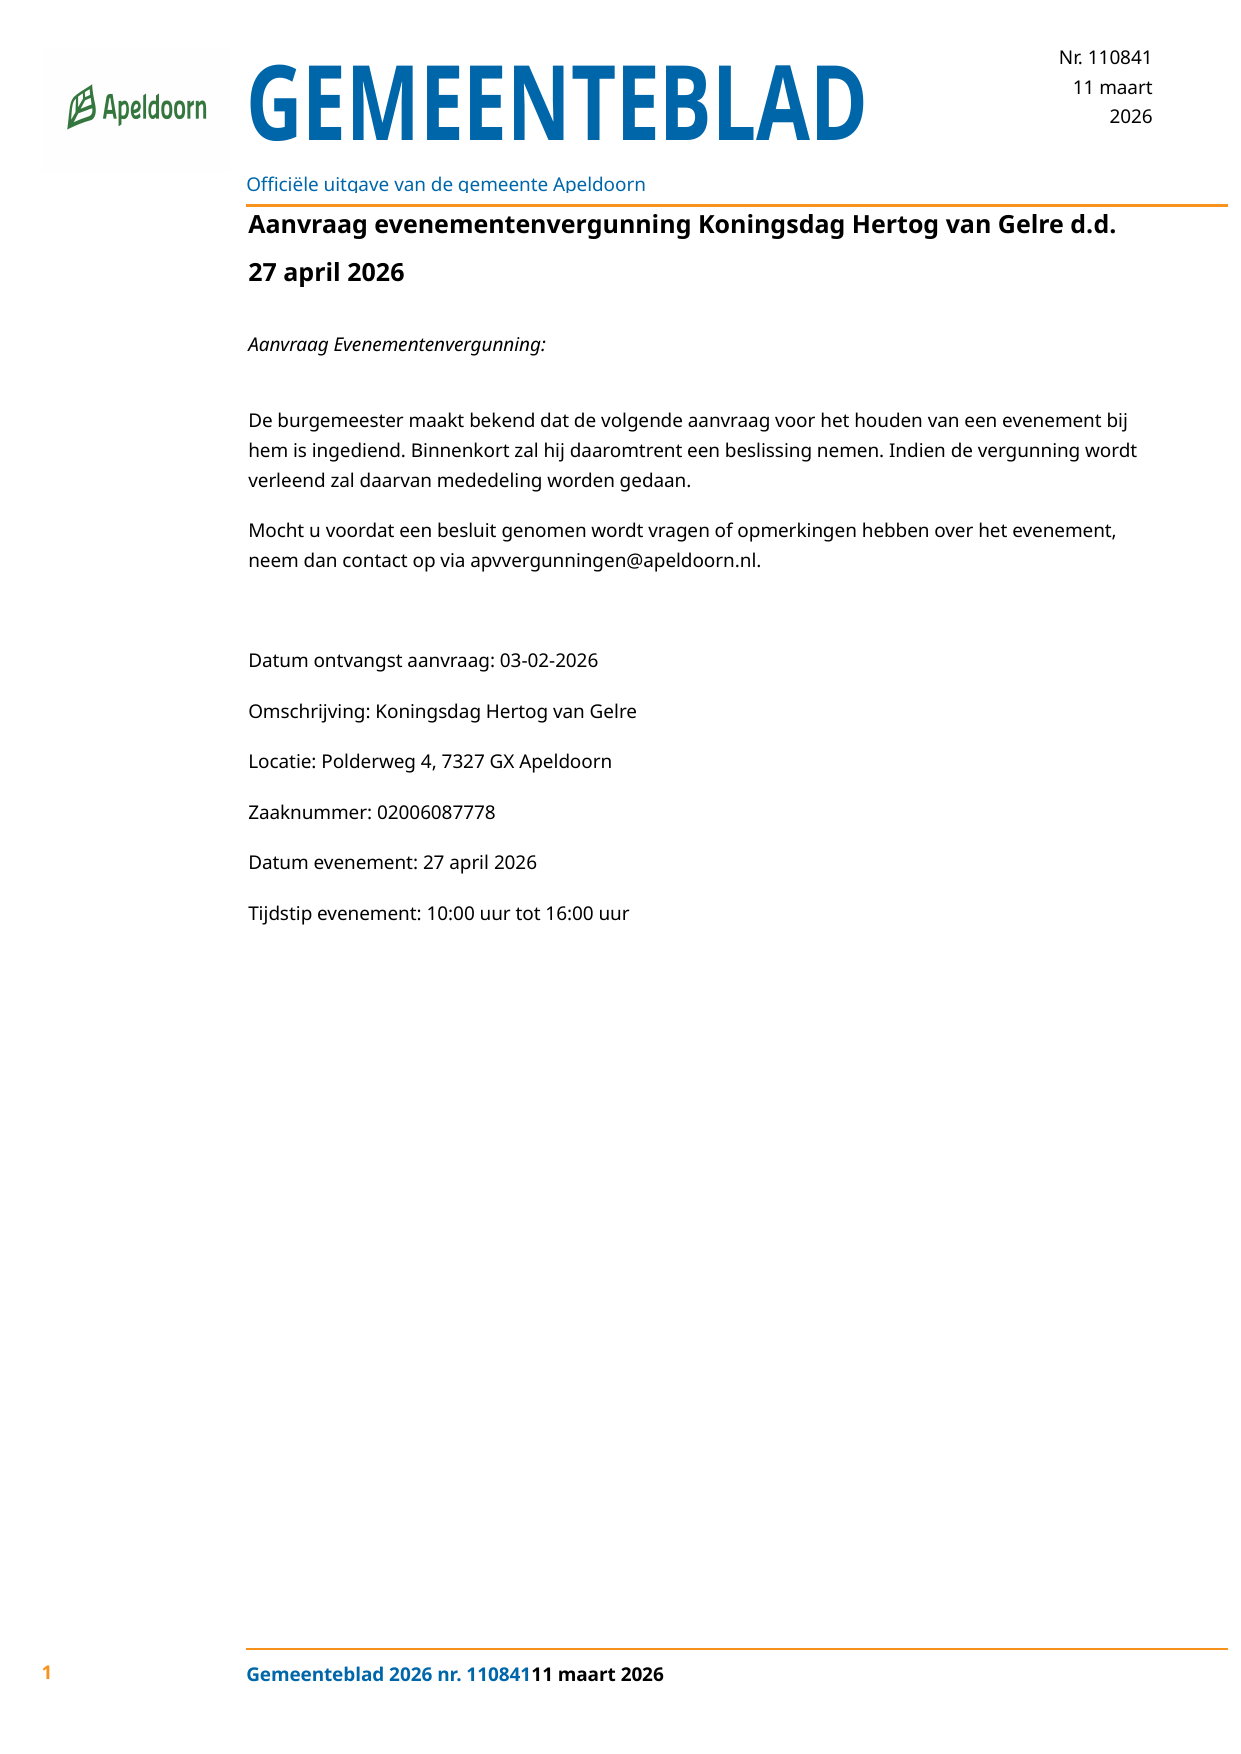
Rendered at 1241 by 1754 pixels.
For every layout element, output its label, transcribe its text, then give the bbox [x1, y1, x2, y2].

text Aanvraag evenementenvergunning Koningsdag Hertog van Gelre d.d. 27 april 2026 [248, 207, 1152, 288]
text Locatie: Polderweg 4, 7327 GX Apeldoorn [248, 748, 1152, 774]
text De burgemeester maakt bekend dat de volgende aanvraag voor het houden van een evenement bij hem is ingediend. Binnenkort zal hij daaromtrent een beslissing nemen. Indien de vergunning wordt verleend zal daarvan mededeling worden gedaan. [248, 408, 1152, 492]
text Aanvraag Evenementenvergunning: [248, 331, 1152, 357]
text Datum ontvangst aanvraag: 03-02-2026 [248, 648, 1152, 673]
text Zaaknummer: 02006087778 [248, 799, 1152, 824]
text Datum evenement: 27 april 2026 [248, 849, 1152, 875]
text Tijdstip evenement: 10:00 uur tot 16:00 uur [248, 900, 1152, 925]
text Mocht u voordat een besluit genomen wordt vragen of opmerkingen hebben over het evenement, neem dan contact op via apvvergunningen@apeldoorn.nl. [248, 517, 1152, 572]
picture [41, 47, 231, 172]
text Omschrijving: Koningsdag Hertog van Gelre [248, 698, 1152, 724]
